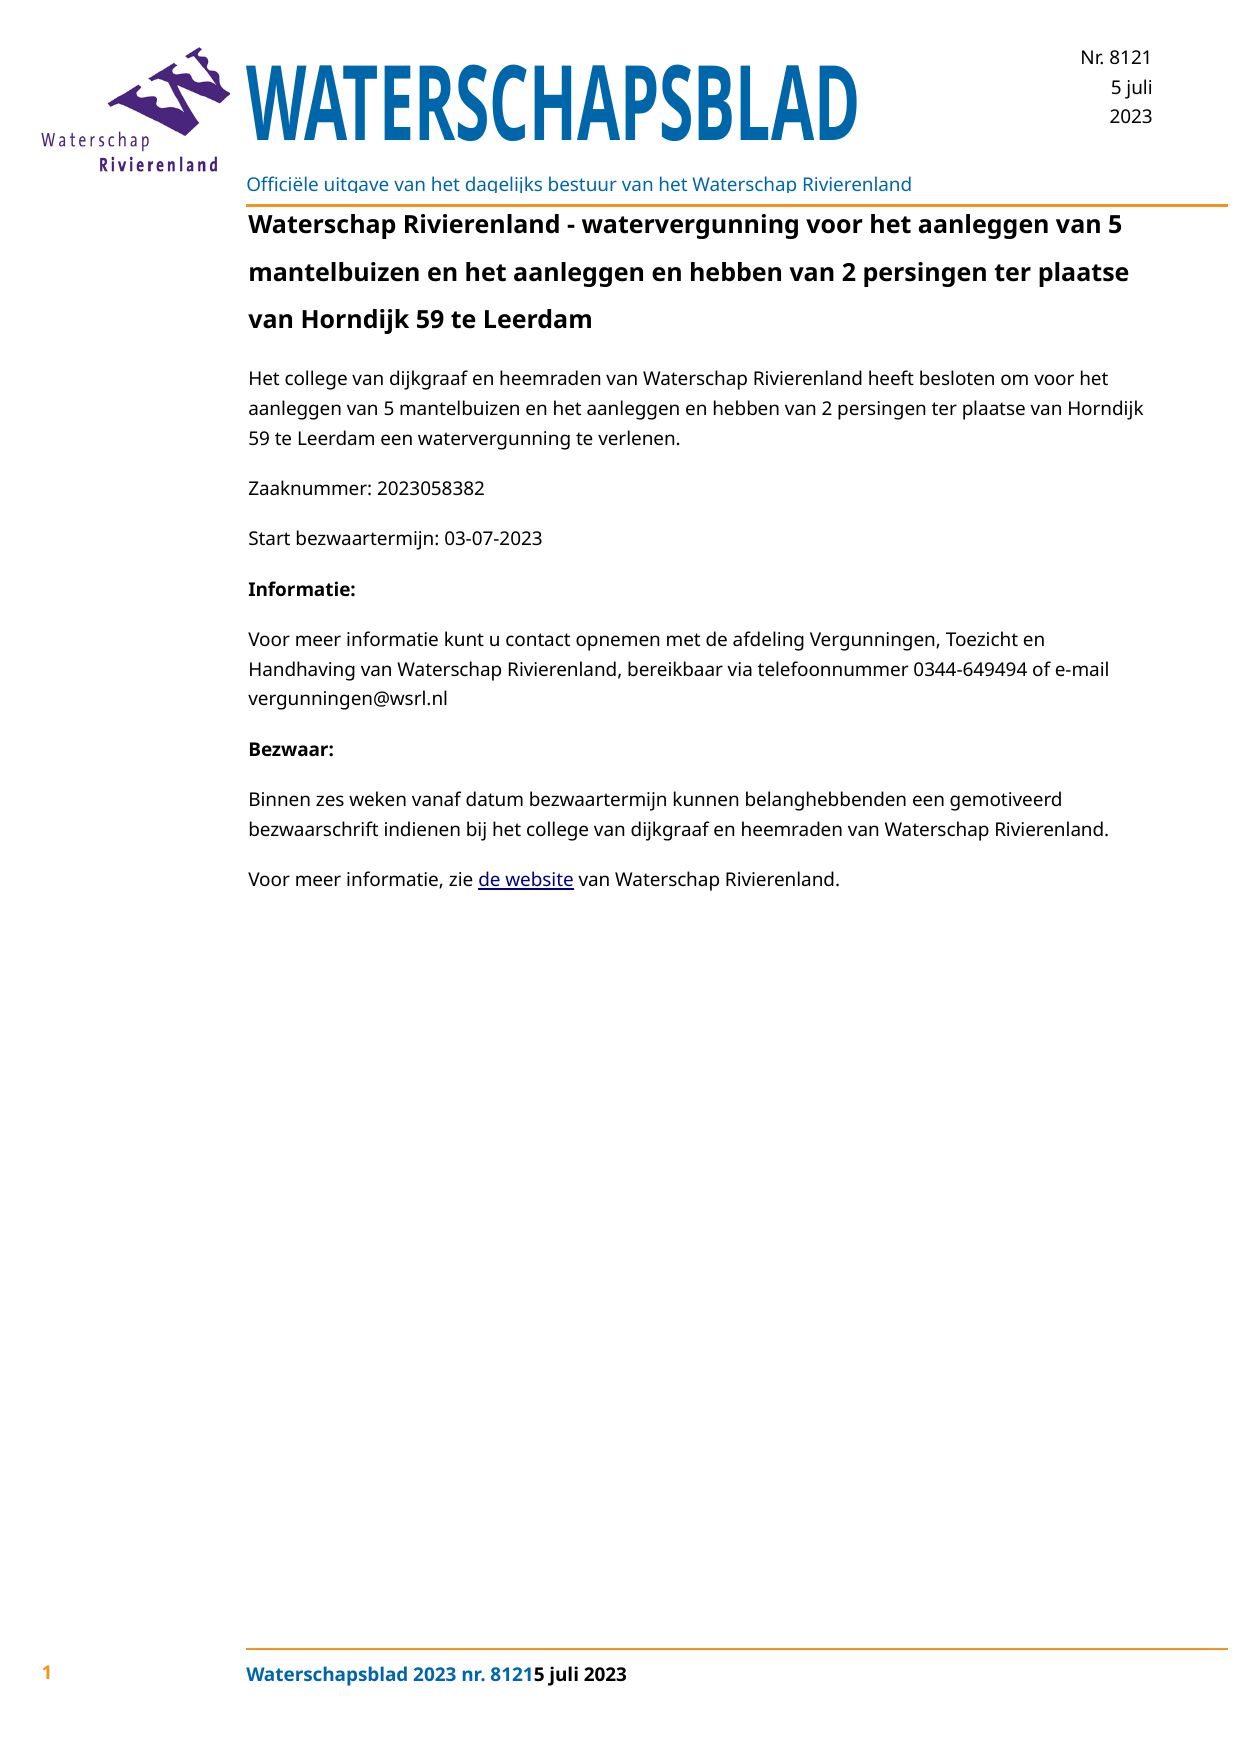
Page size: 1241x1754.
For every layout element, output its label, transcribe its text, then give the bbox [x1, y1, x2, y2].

text Bezwaar: [248, 736, 1152, 762]
text Informatie: [248, 576, 1152, 602]
text Binnen zes weken vanaf datum bezwaartermijn kunnen belanghebbenden een gemotiveerd bezwaarschrift indienen bij het college van dijkgraaf en heemraden van Waterschap Rivierenland. [248, 786, 1152, 842]
text Zaaknummer: 2023058382 [248, 475, 1152, 501]
text Start bezwaartermijn: 03-07-2023 [248, 526, 1152, 551]
text Voor meer informatie, zie de website van Waterschap Rivierenland. [248, 866, 1152, 892]
text Het college van dijkgraaf en heemraden van Waterschap Rivierenland heeft besloten om voor het aanleggen van 5 mantelbuizen en het aanleggen en hebben van 2 persingen ter plaatse van Horndijk 59 te Leerdam een watervergunning te verlenen. [248, 366, 1152, 450]
text Waterschap Rivierenland - watervergunning voor het aanleggen van 5 mantelbuizen en het aanleggen en hebben van 2 persingen ter plaatse van Horndijk 59 te Leerdam [248, 207, 1152, 336]
text Voor meer informatie kunt u contact opnemen met de afdeling Vergunningen, Toezicht en Handhaving van Waterschap Rivierenland, bereikbaar via telefoonnummer 0344-649494 of e-mail vergunningen@wsrl.nl [248, 626, 1152, 711]
picture [41, 47, 231, 172]
